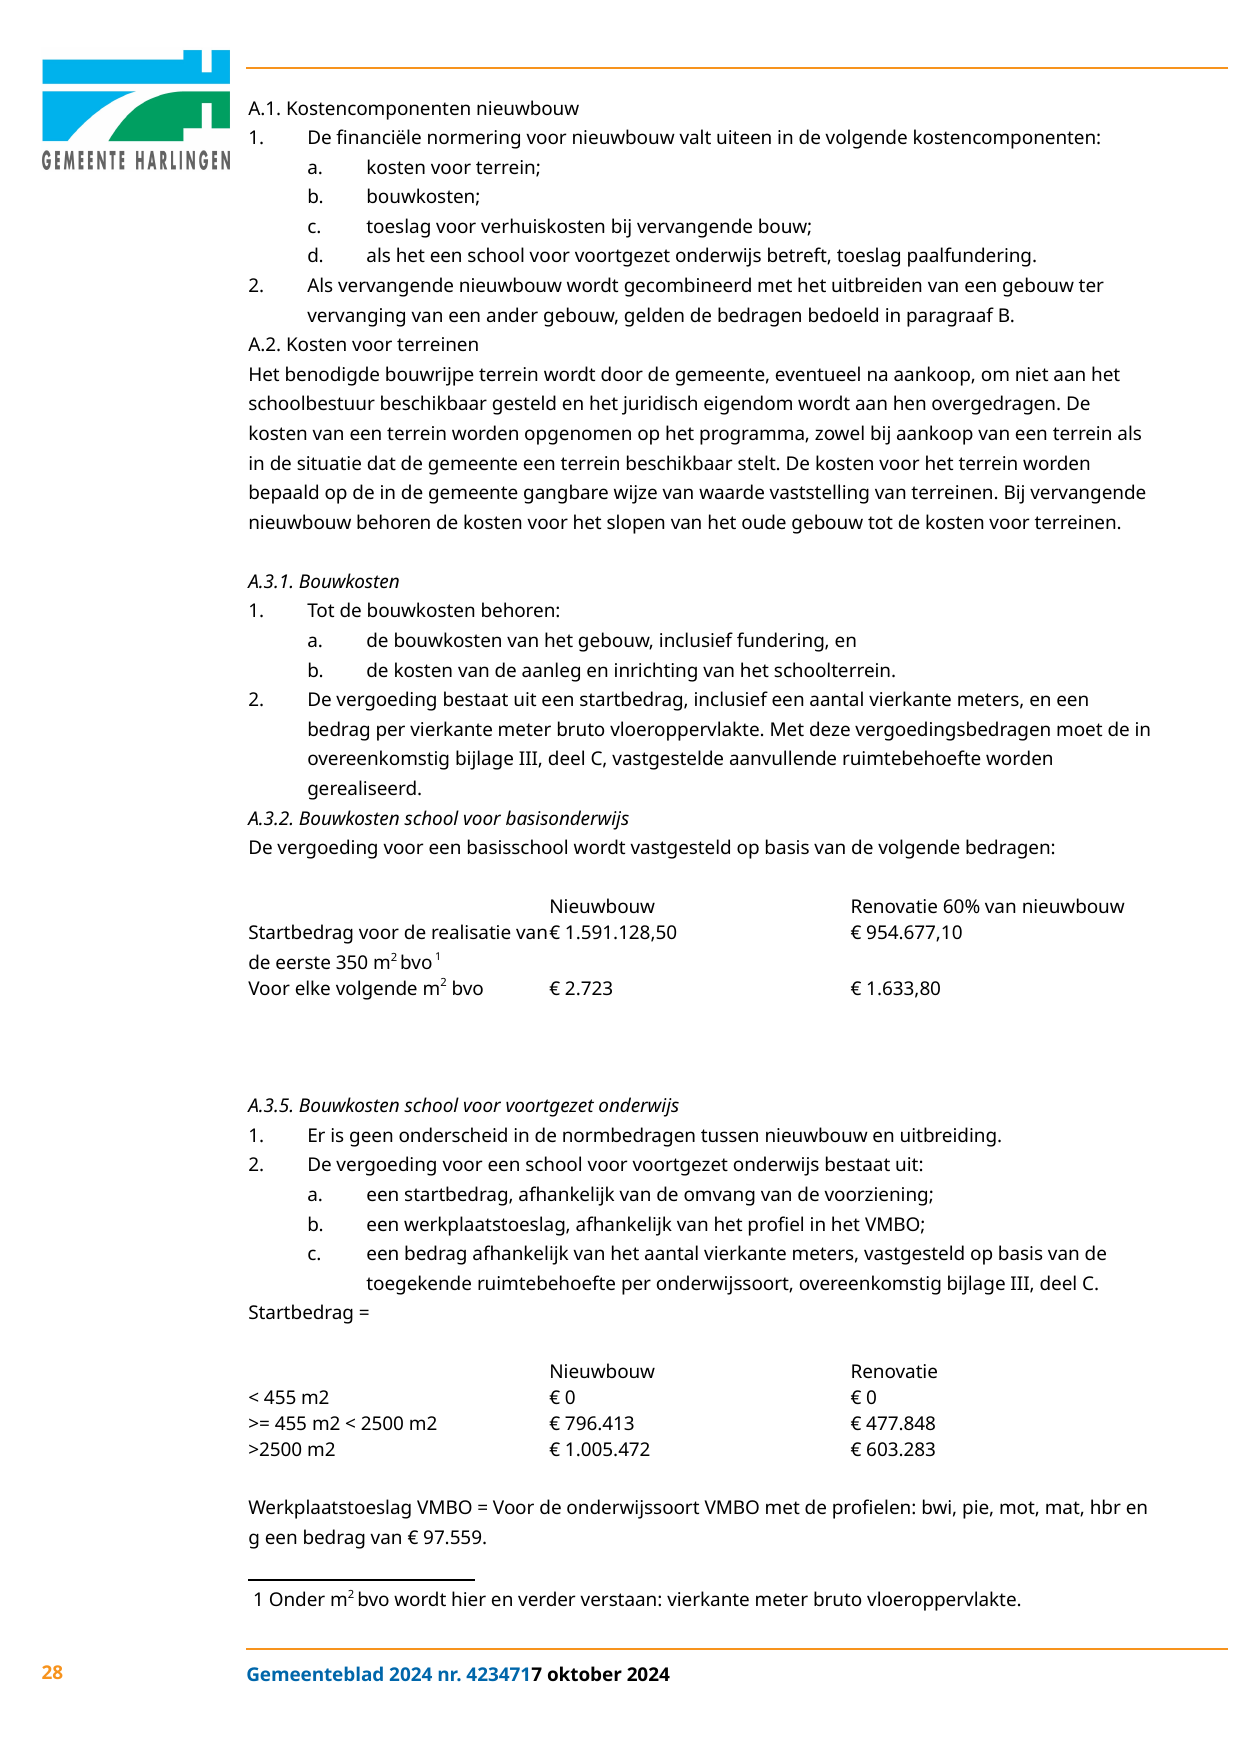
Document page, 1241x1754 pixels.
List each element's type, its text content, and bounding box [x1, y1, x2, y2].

list bouwkosten; [307, 183, 1152, 209]
list Tot de bouwkosten behoren: [248, 598, 1152, 623]
table_header [248, 1359, 549, 1384]
table_cell Voor elke volgende m2 bvo [248, 975, 549, 1000]
list toeslag voor verhuiskosten bij vervangende bouw; [307, 213, 1152, 239]
table_cell € 796.413 [549, 1410, 850, 1436]
text De vergoeding voor een basisschool wordt vastgesteld op basis van de volgende bedragen: [248, 834, 1152, 860]
list de kosten van de aanleg en inrichting van het schoolterrein. [307, 657, 1152, 683]
table_cell € 1.633,80 [850, 975, 1152, 1000]
picture [41, 47, 231, 172]
table_header Nieuwbouw [549, 1359, 850, 1384]
list een startbedrag, afhankelijk van de omvang van de voorziening; [307, 1181, 1152, 1207]
table_cell € 477.848 [850, 1410, 1152, 1436]
list de bouwkosten van het gebouw, inclusief fundering, en [307, 627, 1152, 653]
list kosten voor terrein; [307, 154, 1152, 180]
table_cell € 2.723 [549, 975, 850, 1000]
table_header [248, 894, 549, 919]
text A.1. Kostencomponenten nieuwbouw [248, 95, 1152, 121]
text A.3.5. Bouwkosten school voor voortgezet onderwijs [248, 1092, 1152, 1118]
text A.3.1. Bouwkosten [248, 568, 1152, 594]
text Startbedrag = [248, 1299, 1152, 1325]
table_cell Startbedrag voor de realisatie van de eerste 350 m2 bvo [248, 919, 549, 975]
table_cell >= 455 m2 < 2500 m2 [248, 1410, 549, 1436]
text A.2. Kosten voor terreinen [248, 331, 1152, 357]
list De vergoeding voor een school voor voortgezet onderwijs bestaat uit: [248, 1152, 1152, 1177]
table_header Renovatie [850, 1359, 1152, 1384]
text Werkplaatstoeslag VMBO = Voor de onderwijssoort VMBO met de profielen: bwi, pie, mot, mat, hbr en g een bedrag van € 97.559. [248, 1494, 1152, 1550]
table_header Nieuwbouw [549, 894, 850, 919]
list als het een school voor voortgezet onderwijs betreft, toeslag paalfundering. [307, 243, 1152, 268]
list De vergoeding bestaat uit een startbedrag, inclusief een aantal vierkante meters, en een bedrag per vierkante meter bruto vloeroppervlakte. Met deze vergoedingsbedragen moet de in overeenkomstig bijlage III, deel C, vastgestelde aanvullende ruimtebehoefte worden gerealiseerd. [248, 686, 1152, 801]
table_header Renovatie 60% van nieuwbouw [850, 894, 1152, 919]
table_cell € 1.005.472 [549, 1436, 850, 1462]
table_cell < 455 m2 [248, 1385, 549, 1410]
table_cell € 603.283 [850, 1436, 1152, 1462]
text A.3.2. Bouwkosten school voor basisonderwijs [248, 805, 1152, 831]
list een werkplaatstoeslag, afhankelijk van het profiel in het VMBO; [307, 1211, 1152, 1236]
list De financiële normering voor nieuwbouw valt uiteen in de volgende kostencomponenten: [248, 124, 1152, 150]
table_cell € 1.591.128,50 [549, 919, 850, 975]
list een bedrag afhankelijk van het aantal vierkante meters, vastgesteld op basis van de toegekende ruimtebehoefte per onderwijssoort, overeenkomstig bijlage III, deel C. [307, 1240, 1152, 1296]
table_cell >2500 m2 [248, 1436, 549, 1462]
table_cell € 954.677,10 [850, 919, 1152, 975]
list Er is geen onderscheid in de normbedragen tussen nieuwbouw en uitbreiding. [248, 1122, 1152, 1148]
table_cell € 0 [549, 1385, 850, 1410]
table_cell € 0 [850, 1385, 1152, 1410]
list Als vervangende nieuwbouw wordt gecombineerd met het uitbreiden van een gebouw ter vervanging van een ander gebouw, gelden de bedragen bedoeld in paragraaf B. [248, 272, 1152, 328]
text Het benodigde bouwrijpe terrein wordt door de gemeente, eventueel na aankoop, om niet aan het schoolbestuur beschikbaar gesteld en het juridisch eigendom wordt aan hen overgedragen. De kosten van een terrein worden opgenomen op het programma, zowel bij aankoop van een terrein als in de situatie dat de gemeente een terrein beschikbaar stelt. De kosten voor het terrein worden bepaald op de in de gemeente gangbare wijze van waarde vaststelling van terreinen. Bij vervangende nieuwbouw behoren de kosten voor het slopen van het oude gebouw tot de kosten voor terreinen. [248, 361, 1152, 535]
